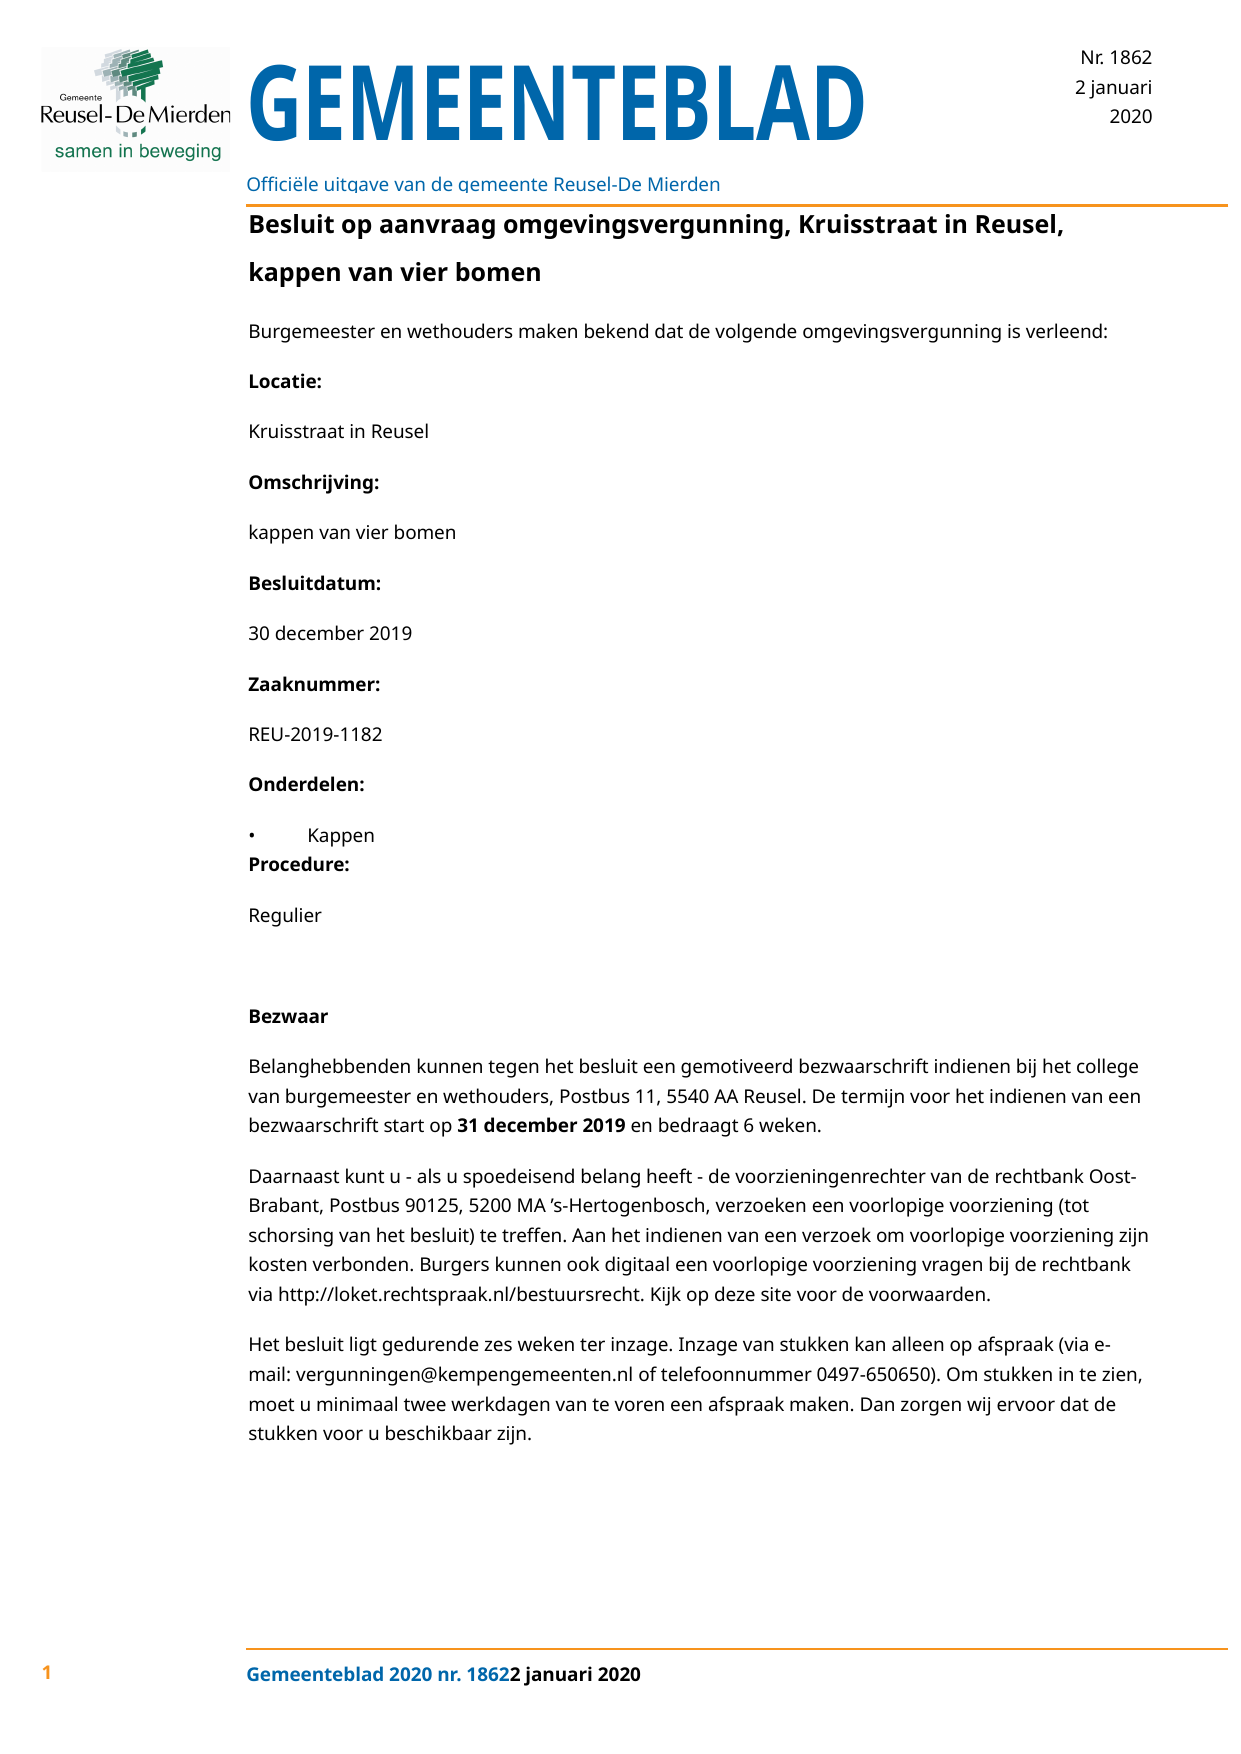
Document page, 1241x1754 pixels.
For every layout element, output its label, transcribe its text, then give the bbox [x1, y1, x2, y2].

text Het besluit ligt gedurende zes weken ter inzage. Inzage van stukken kan alleen op afspraak (via e-mail: vergunningen@kempengemeenten.nl of telefoonnummer 0497-650650). Om stukken in te zien, moet u minimaal twee werkdagen van te voren een afspraak maken. Dan zorgen wij ervoor dat de stukken voor u beschikbaar zijn. [248, 1332, 1152, 1446]
text kappen van vier bomen [248, 519, 1152, 545]
text REU-2019-1182 [248, 721, 1152, 747]
text Besluit op aanvraag omgevingsvergunning, Kruisstraat in Reusel, kappen van vier bomen [248, 207, 1152, 288]
text Besluitdatum: [248, 570, 1152, 596]
text Kruisstraat in Reusel [248, 419, 1152, 444]
text Bezwaar [248, 1003, 1152, 1029]
text Belanghebbenden kunnen tegen het besluit een gemotiveerd bezwaarschrift indienen bij het college van burgemeester en wethouders, Postbus 11, 5540 AA Reusel. De termijn voor het indienen van een bezwaarschrift start op 31 december 2019 en bedraagt 6 weken. [248, 1053, 1152, 1138]
text Onderdelen: [248, 772, 1152, 797]
picture [41, 47, 231, 172]
list Kappen [248, 822, 1152, 848]
text Zaaknummer: [248, 671, 1152, 697]
text Regulier [248, 902, 1152, 928]
text Omschrijving: [248, 469, 1152, 495]
text Procedure: [248, 852, 1152, 877]
text Daarnaast kunt u - als u spoedeisend belang heeft - de voorzieningenrechter van de rechtbank Oost-Brabant, Postbus 90125, 5200 MA ’s-Hertogenbosch, verzoeken een voorlopige voorziening (tot schorsing van het besluit) te treffen. Aan het indienen van een verzoek om voorlopige voorziening zijn kosten verbonden. Burgers kunnen ook digitaal een voorlopige voorziening vragen bij de rechtbank via http://loket.rechtspraak.nl/bestuursrecht. Kijk op deze site voor de voorwaarden. [248, 1163, 1152, 1307]
text Locatie: [248, 368, 1152, 394]
text 30 december 2019 [248, 620, 1152, 646]
text Burgemeester en wethouders maken bekend dat de volgende omgevingsvergunning is verleend: [248, 318, 1152, 344]
